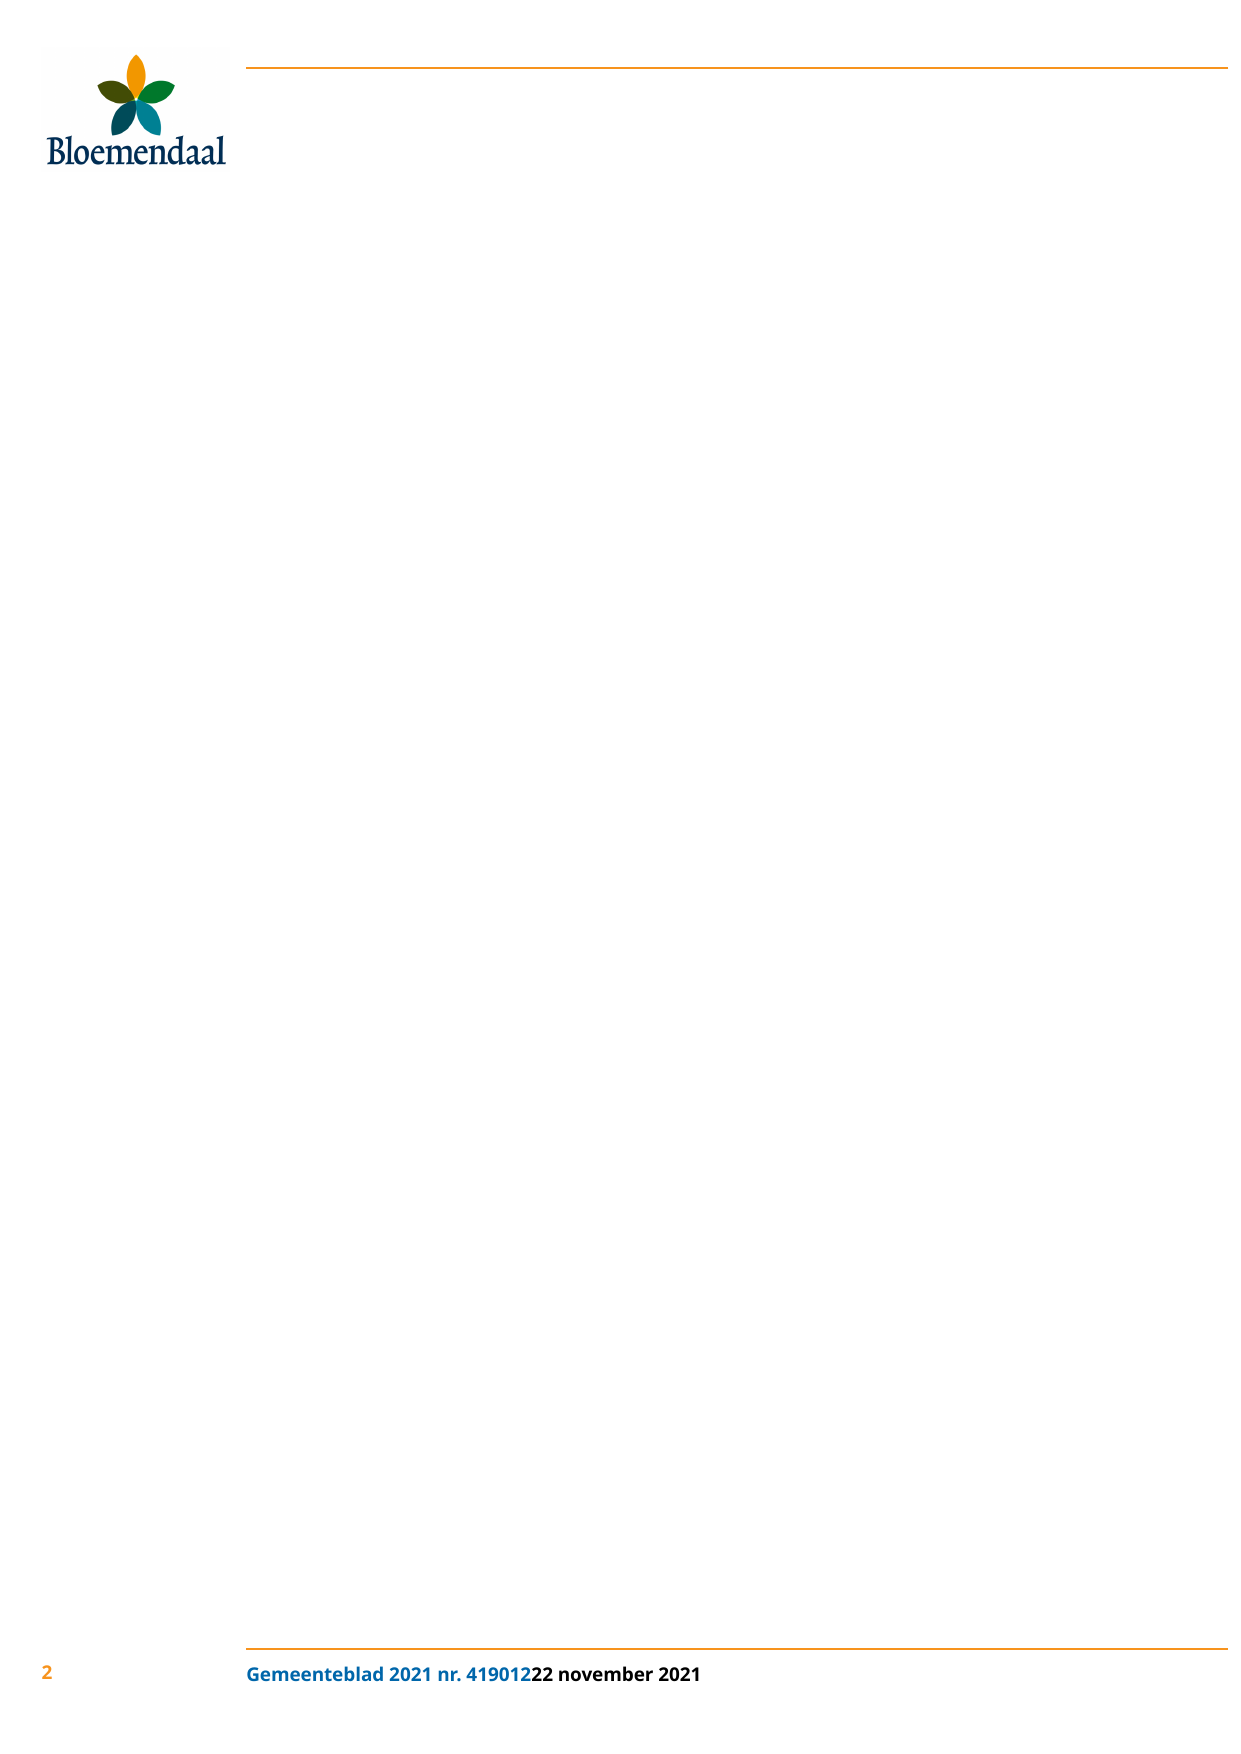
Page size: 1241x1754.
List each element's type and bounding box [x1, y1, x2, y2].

picture [41, 47, 231, 172]
